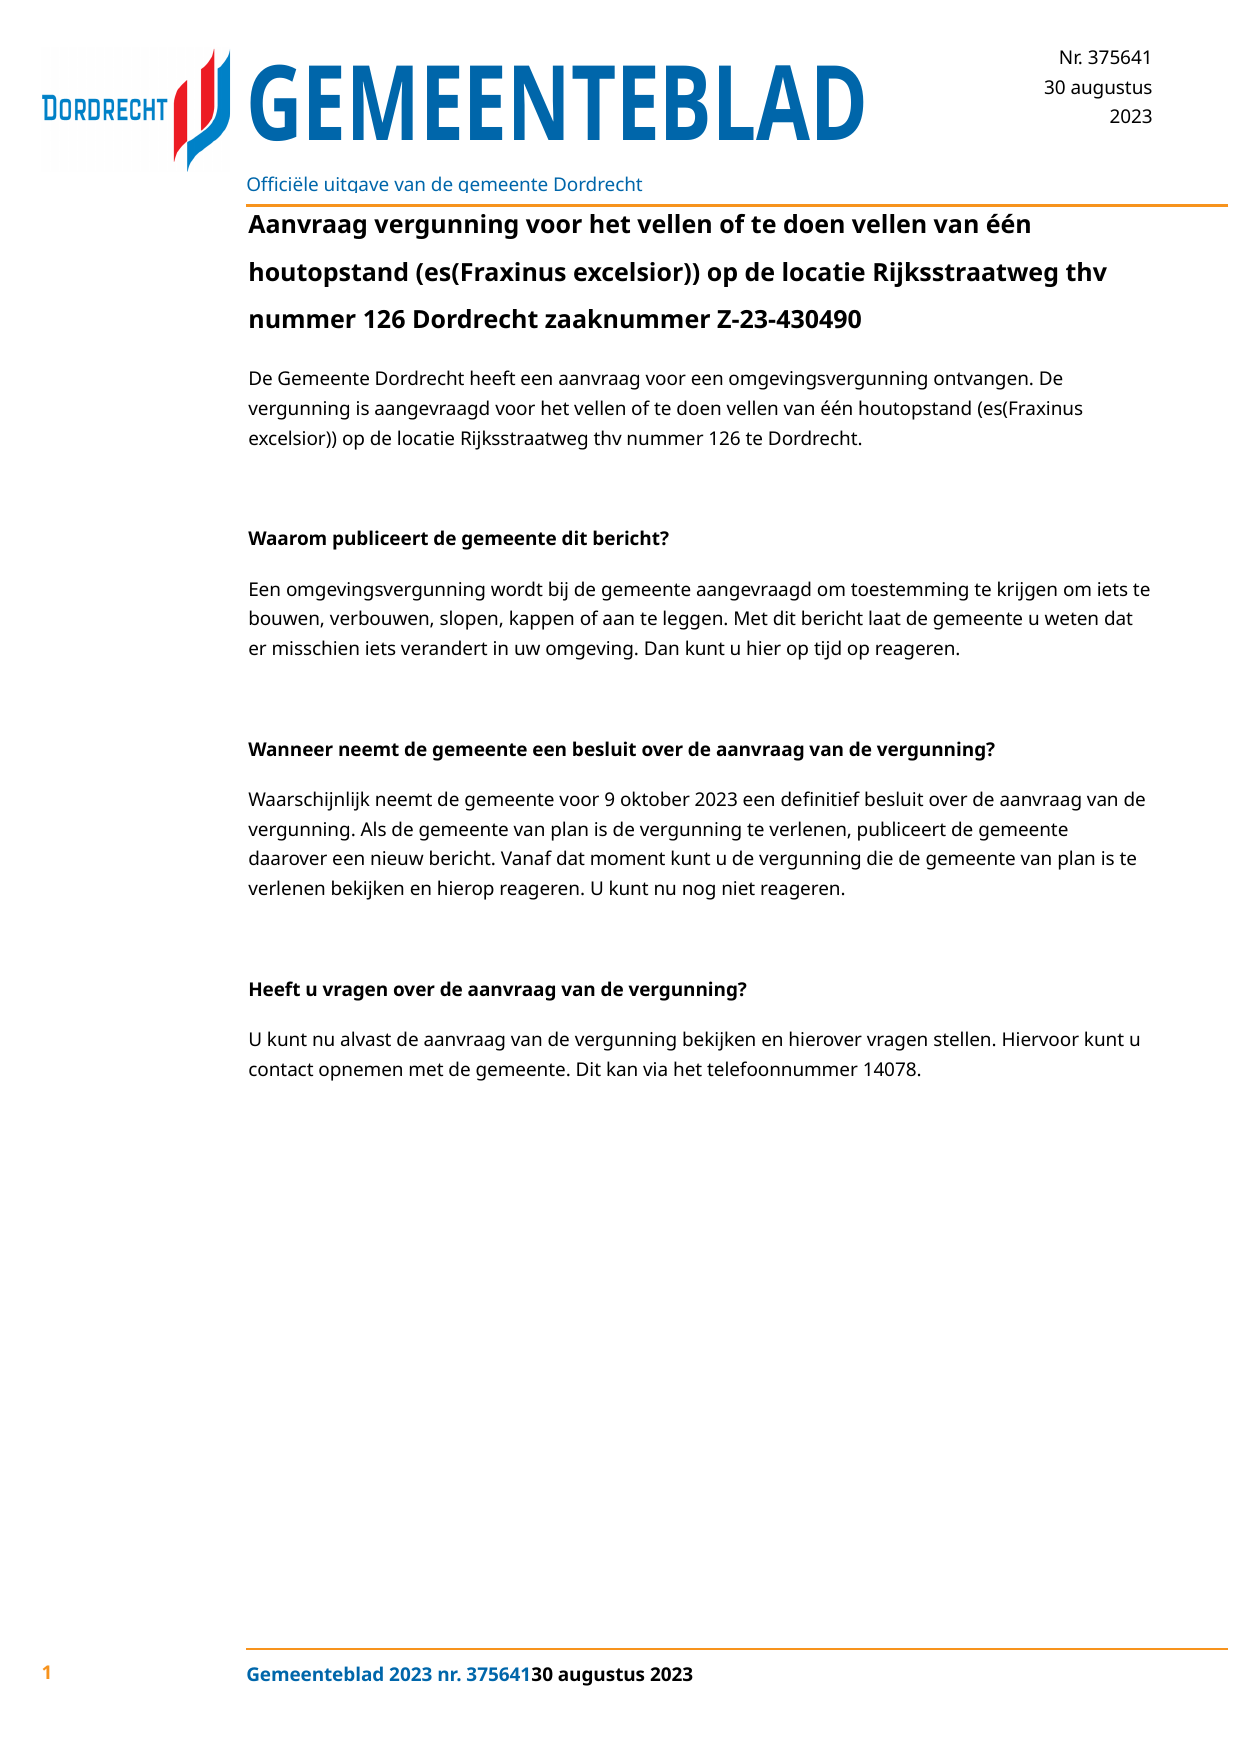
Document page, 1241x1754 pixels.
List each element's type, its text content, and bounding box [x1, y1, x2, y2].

text De Gemeente Dordrecht heeft een aanvraag voor een omgevingsvergunning ontvangen. De vergunning is aangevraagd voor het vellen of te doen vellen van één houtopstand (es(Fraxinus excelsior)) op de locatie Rijksstraatweg thv nummer 126 te Dordrecht. [248, 366, 1152, 450]
text Wanneer neemt de gemeente een besluit over de aanvraag van de vergunning? [248, 736, 1152, 762]
text Waarom publiceert de gemeente dit bericht? [248, 526, 1152, 551]
text Heeft u vragen over de aanvraag van de vergunning? [248, 976, 1152, 1002]
text U kunt nu alvast de aanvraag van de vergunning bekijken en hierover vragen stellen. Hiervoor kunt u contact opnemen met de gemeente. Dit kan via het telefoonnummer 14078. [248, 1026, 1152, 1082]
text Waarschijnlijk neemt de gemeente voor 9 oktober 2023 een definitief besluit over de aanvraag van de vergunning. Als de gemeente van plan is de vergunning te verlenen, publiceert de gemeente daarover een nieuw bericht. Vanaf dat moment kunt u de vergunning die de gemeente van plan is te verlenen bekijken en hierop reageren. U kunt nu nog niet reageren. [248, 786, 1152, 901]
text Een omgevingsvergunning wordt bij de gemeente aangevraagd om toestemming te krijgen om iets te bouwen, verbouwen, slopen, kappen of aan te leggen. Met dit bericht laat de gemeente u weten dat er misschien iets verandert in uw omgeving. Dan kunt u hier op tijd op reageren. [248, 576, 1152, 661]
text Aanvraag vergunning voor het vellen of te doen vellen van één houtopstand (es(Fraxinus excelsior)) op de locatie Rijksstraatweg thv nummer 126 Dordrecht zaaknummer Z-23-430490 [248, 207, 1152, 336]
picture [41, 47, 231, 172]
